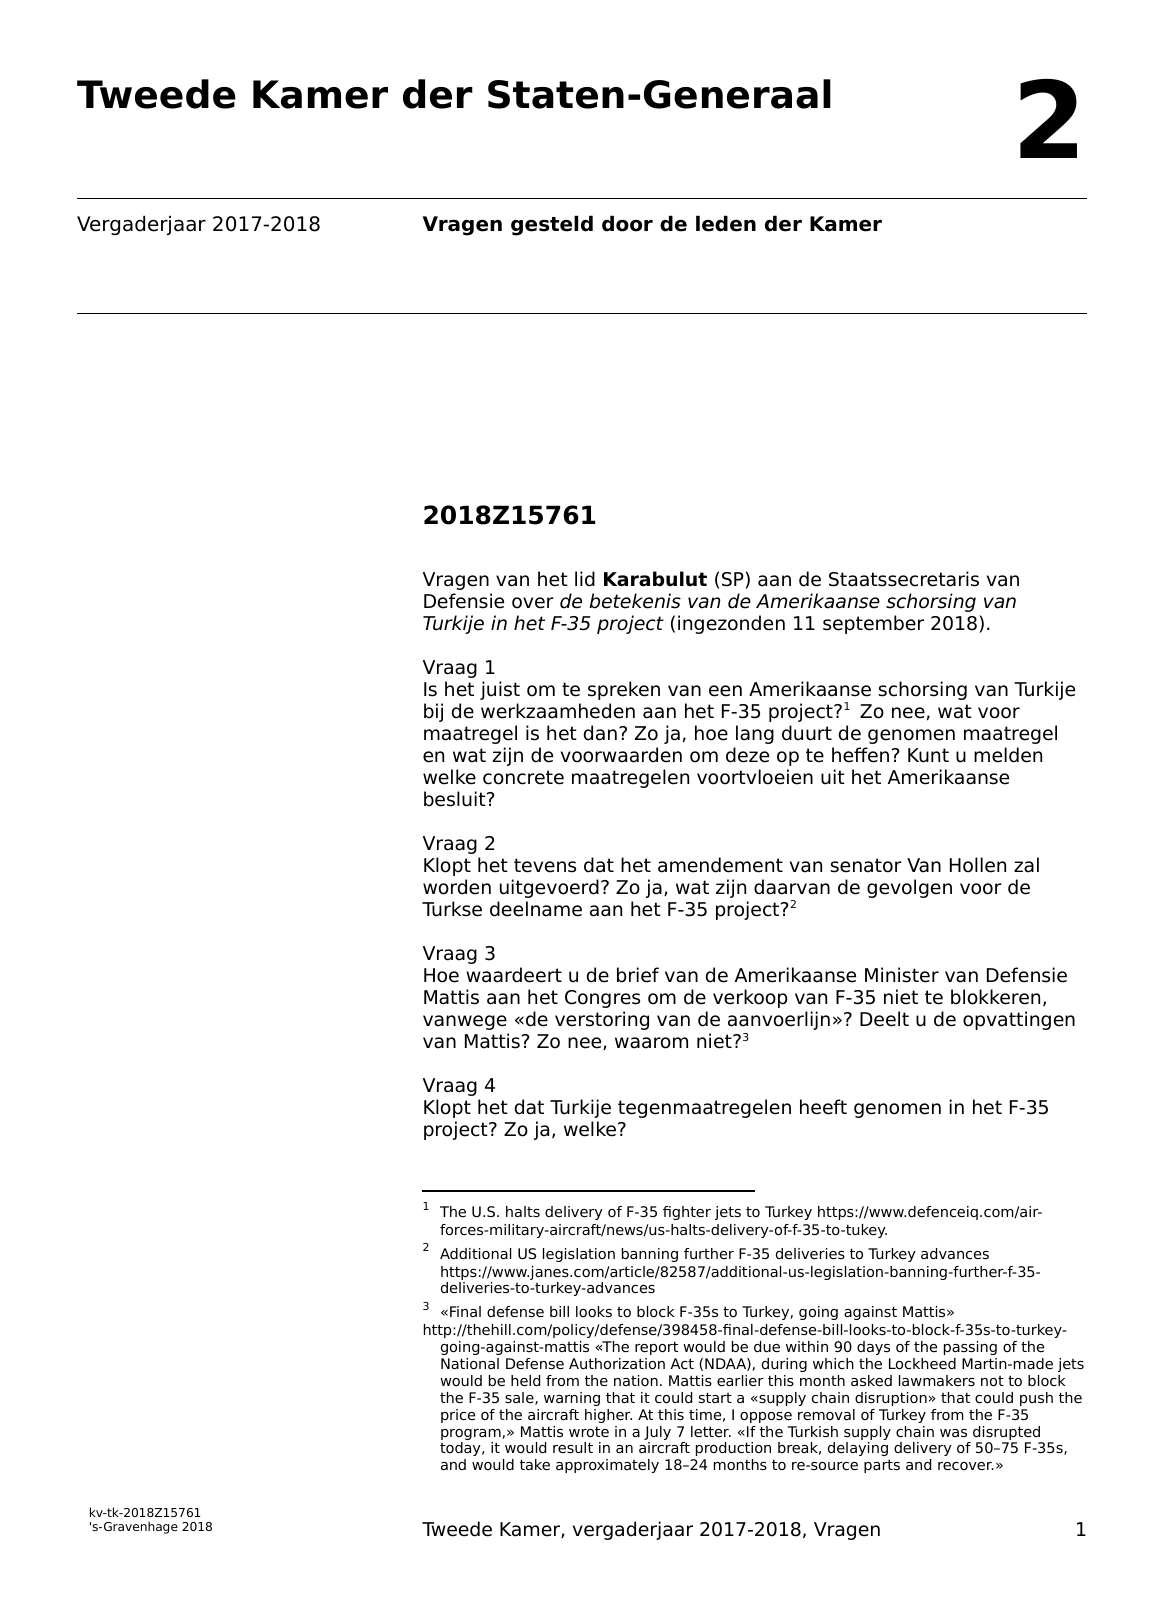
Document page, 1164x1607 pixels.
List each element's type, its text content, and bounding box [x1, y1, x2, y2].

text The U.S. halts delivery of F-35 fighter jets to Turkey https://www.defenceiq.com/air-forces-military-aircraft/news/us-halts-delivery-of-f-35-to-tukey. [422, 1200, 1087, 1239]
table_cell Vragen gesteld door de leden der Kamer [422, 199, 1087, 313]
text Vragen van het lid Karabulut (SP) aan de Staatssecretaris van Defensie over de betekenis van de Amerikaanse schorsing van Turkije in het F-35 project (ingezonden 11 september 2018). [422, 569, 1087, 635]
text Hoe waardeert u de brief van de Amerikaanse Minister van Defensie Mattis aan het Congres om de verkoop van F-35 niet te blokkeren, vanwege «de verstoring van de aanvoerlijn»? Deelt u de opvattingen van Mattis? Zo nee, waarom niet? [422, 965, 1087, 1053]
text kv-tk-2018Z15761 [88, 1506, 323, 1520]
text Is het juist om te spreken van een Amerikaanse schorsing van Turkije bij de werkzaamheden aan het F-35 project? Zo nee, wat voor maatregel is het dan? Zo ja, hoe lang duurt de genomen maatregel en wat zijn de voorwaarden om deze op te heffen? Kunt u melden welke concrete maatregelen voortvloeien uit het Amerikaanse besluit? [422, 679, 1087, 811]
text Klopt het tevens dat het amendement van senator Van Hollen zal worden uitgevoerd? Zo ja, wat zijn daarvan de gevolgen voor de Turkse deelname aan het F-35 project? [422, 855, 1087, 921]
table_header 2 [886, 59, 1087, 198]
text Vraag 3 [422, 943, 1087, 965]
text Vraag 4 [422, 1075, 1087, 1097]
text Vraag 2 [422, 833, 1087, 855]
text «Final defense bill looks to block F-35s to Turkey, going against Mattis» [422, 1300, 1087, 1322]
table_cell Vergaderjaar 2017-2018 [77, 199, 422, 313]
text 's-Gravenhage 2018 [88, 1520, 323, 1534]
text 2018Z15761 [422, 501, 1087, 531]
text Vraag 1 [422, 657, 1087, 679]
table_header Tweede Kamer der Staten-Generaal [77, 59, 886, 198]
text Klopt het dat Turkije tegenmaatregelen heeft genomen in het F-35 project? Zo ja, welke? [422, 1097, 1087, 1141]
text http://thehill.com/policy/defense/398458-final-defense-bill-looks-to-block-f-35s-to-turkey-going-against-mattis «The report would be due within 90 days of the passing of the National Defense Authorization Act (NDAA), during which the Lockheed Martin-made jets would be held from the nation. Mattis earlier this month asked lawmakers not to block the F-35 sale, warning that it could start a «supply chain disruption» that could push the price of the aircraft higher. At this time, I oppose removal of Turkey from the F-35 program,» Mattis wrote in a July 7 letter. «If the Turkish supply chain was disrupted today, it would result in an aircraft production break, delaying delivery of 50–75 F-35s, and would take approximately 18–24 months to re-source parts and recover.» [422, 1322, 1087, 1474]
text Additional US legislation banning further F-35 deliveries to Turkey advances https://www.janes.com/article/82587/additional-us-legislation-banning-further-f-35-deliveries-to-turkey-advances [422, 1242, 1087, 1297]
